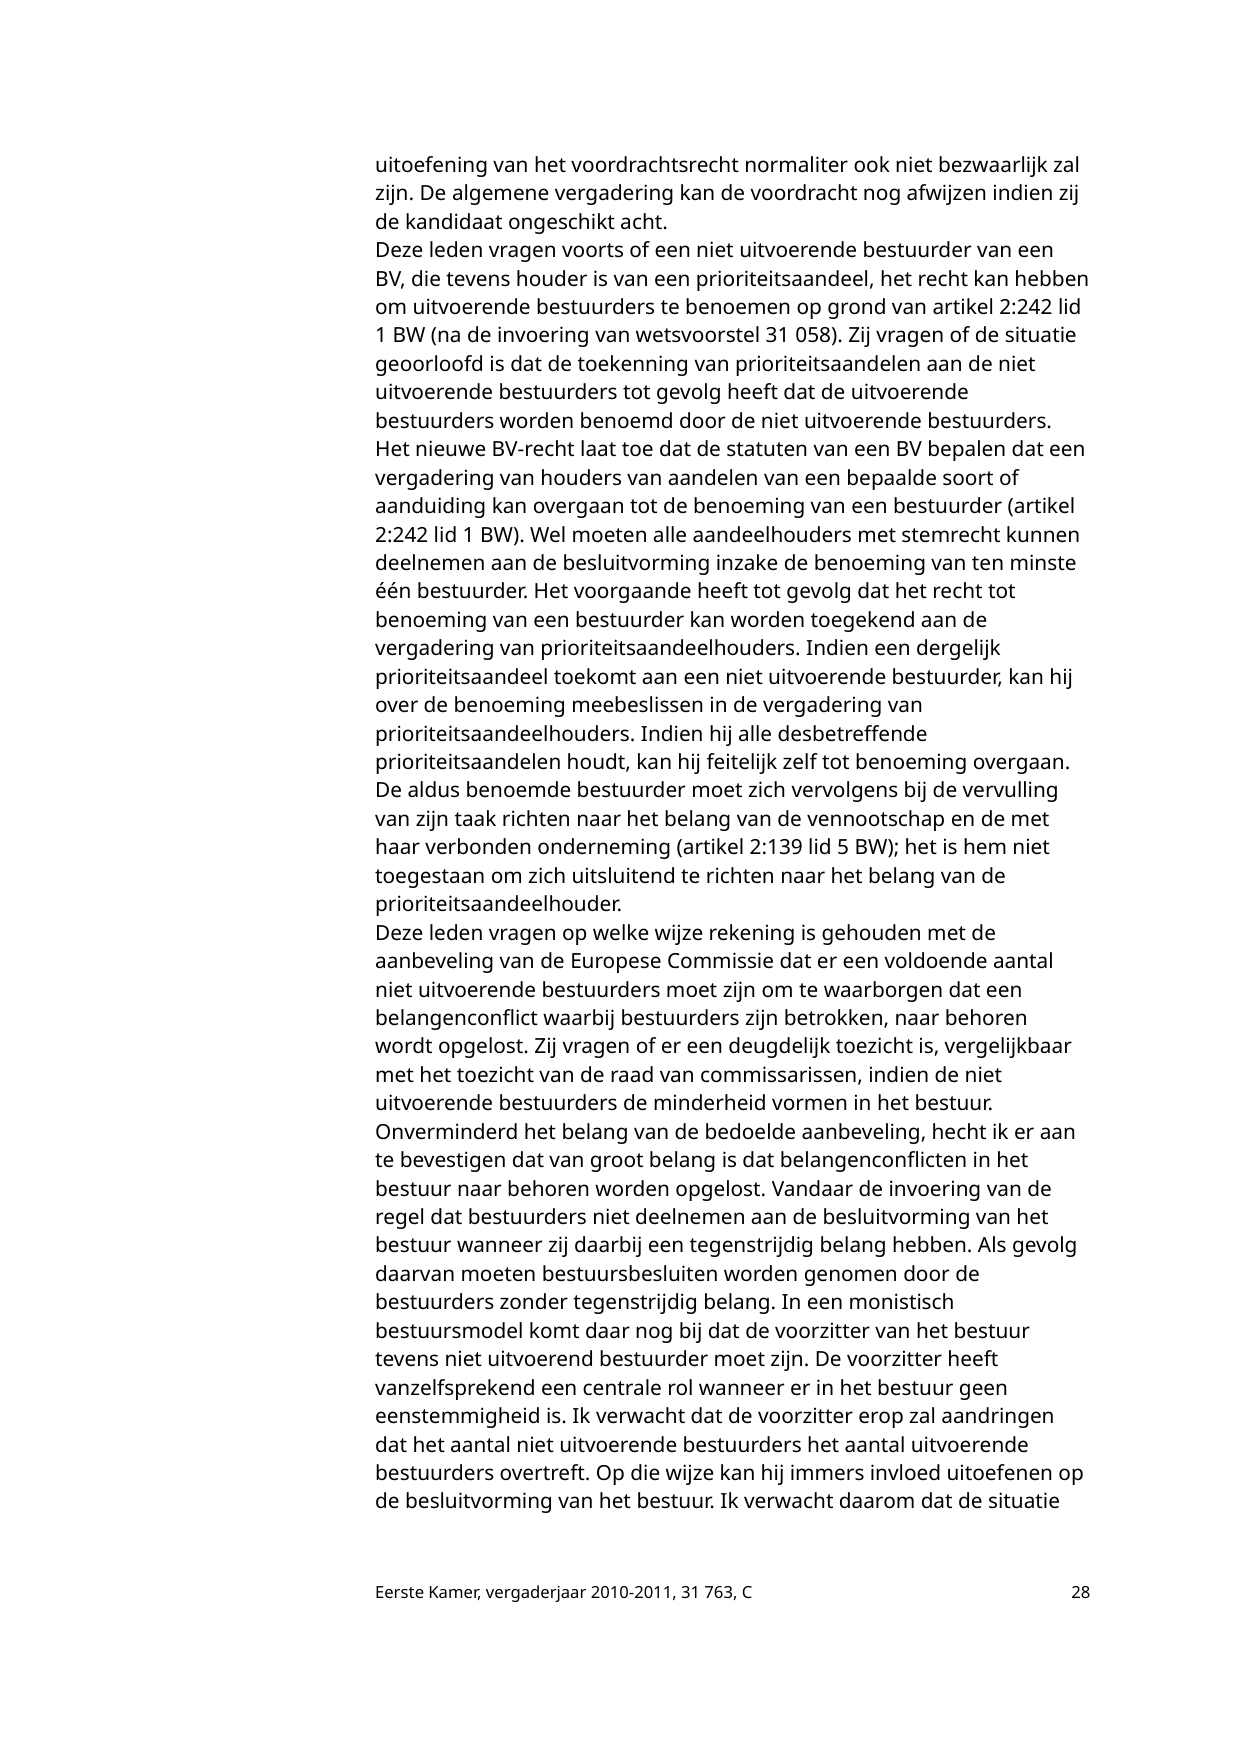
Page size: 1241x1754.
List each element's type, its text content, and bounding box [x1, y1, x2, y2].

text Deze leden vragen voorts of een niet uitvoerende bestuurder van een BV, die tevens houder is van een prioriteitsaandeel, het recht kan hebben om uitvoerende bestuurders te benoemen op grond van artikel 2:242 lid 1 BW (na de invoering van wetsvoorstel 31 058). Zij vragen of de situatie geoorloofd is dat de toekenning van prioriteitsaandelen aan de niet uitvoerende bestuurders tot gevolg heeft dat de uitvoerende bestuurders worden benoemd door de niet uitvoerende bestuurders. [375, 235, 1090, 434]
text Onverminderd het belang van de bedoelde aanbeveling, hecht ik er aan te bevestigen dat van groot belang is dat belangenconflicten in het bestuur naar behoren worden opgelost. Vandaar de invoering van de regel dat bestuurders niet deelnemen aan de besluitvorming van het bestuur wanneer zij daarbij een tegenstrijdig belang hebben. Als gevolg daarvan moeten bestuursbesluiten worden genomen door de bestuurders zonder tegenstrijdig belang. In een monistisch bestuursmodel komt daar nog bij dat de voorzitter van het bestuur tevens niet uitvoerend bestuurder moet zijn. De voorzitter heeft vanzelfsprekend een centrale rol wanneer er in het bestuur geen eenstemmigheid is. Ik verwacht dat de voorzitter erop zal aandringen dat het aantal niet uitvoerende bestuurders het aantal uitvoerende bestuurders overtreft. Op die wijze kan hij immers invloed uitoefenen op de besluitvorming van het bestuur. Ik verwacht daarom dat de situatie [375, 1117, 1090, 1515]
text uitoefening van het voordrachtsrecht normaliter ook niet bezwaarlijk zal zijn. De algemene vergadering kan de voordracht nog afwijzen indien zij de kandidaat ongeschikt acht. [375, 150, 1090, 235]
text Deze leden vragen op welke wijze rekening is gehouden met de aanbeveling van de Europese Commissie dat er een voldoende aantal niet uitvoerende bestuurders moet zijn om te waarborgen dat een belangenconflict waarbij bestuurders zijn betrokken, naar behoren wordt opgelost. Zij vragen of er een deugdelijk toezicht is, vergelijkbaar met het toezicht van de raad van commissarissen, indien de niet uitvoerende bestuurders de minderheid vormen in het bestuur. [375, 918, 1090, 1117]
text Het nieuwe BV-recht laat toe dat de statuten van een BV bepalen dat een vergadering van houders van aandelen van een bepaalde soort of aanduiding kan overgaan tot de benoeming van een bestuurder (artikel 2:242 lid 1 BW). Wel moeten alle aandeelhouders met stemrecht kunnen deelnemen aan de besluitvorming inzake de benoeming van ten minste één bestuurder. Het voorgaande heeft tot gevolg dat het recht tot benoeming van een bestuurder kan worden toegekend aan de vergadering van prioriteitsaandeelhouders. Indien een dergelijk prioriteitsaandeel toekomt aan een niet uitvoerende bestuurder, kan hij over de benoeming meebeslissen in de vergadering van prioriteitsaandeelhouders. Indien hij alle desbetreffende prioriteitsaandelen houdt, kan hij feitelijk zelf tot benoeming overgaan. De aldus benoemde bestuurder moet zich vervolgens bij de vervulling van zijn taak richten naar het belang van de vennootschap en de met haar verbonden onderneming (artikel 2:139 lid 5 BW); het is hem niet toegestaan om zich uitsluitend te richten naar het belang van de prioriteitsaandeelhouder. [375, 434, 1090, 918]
